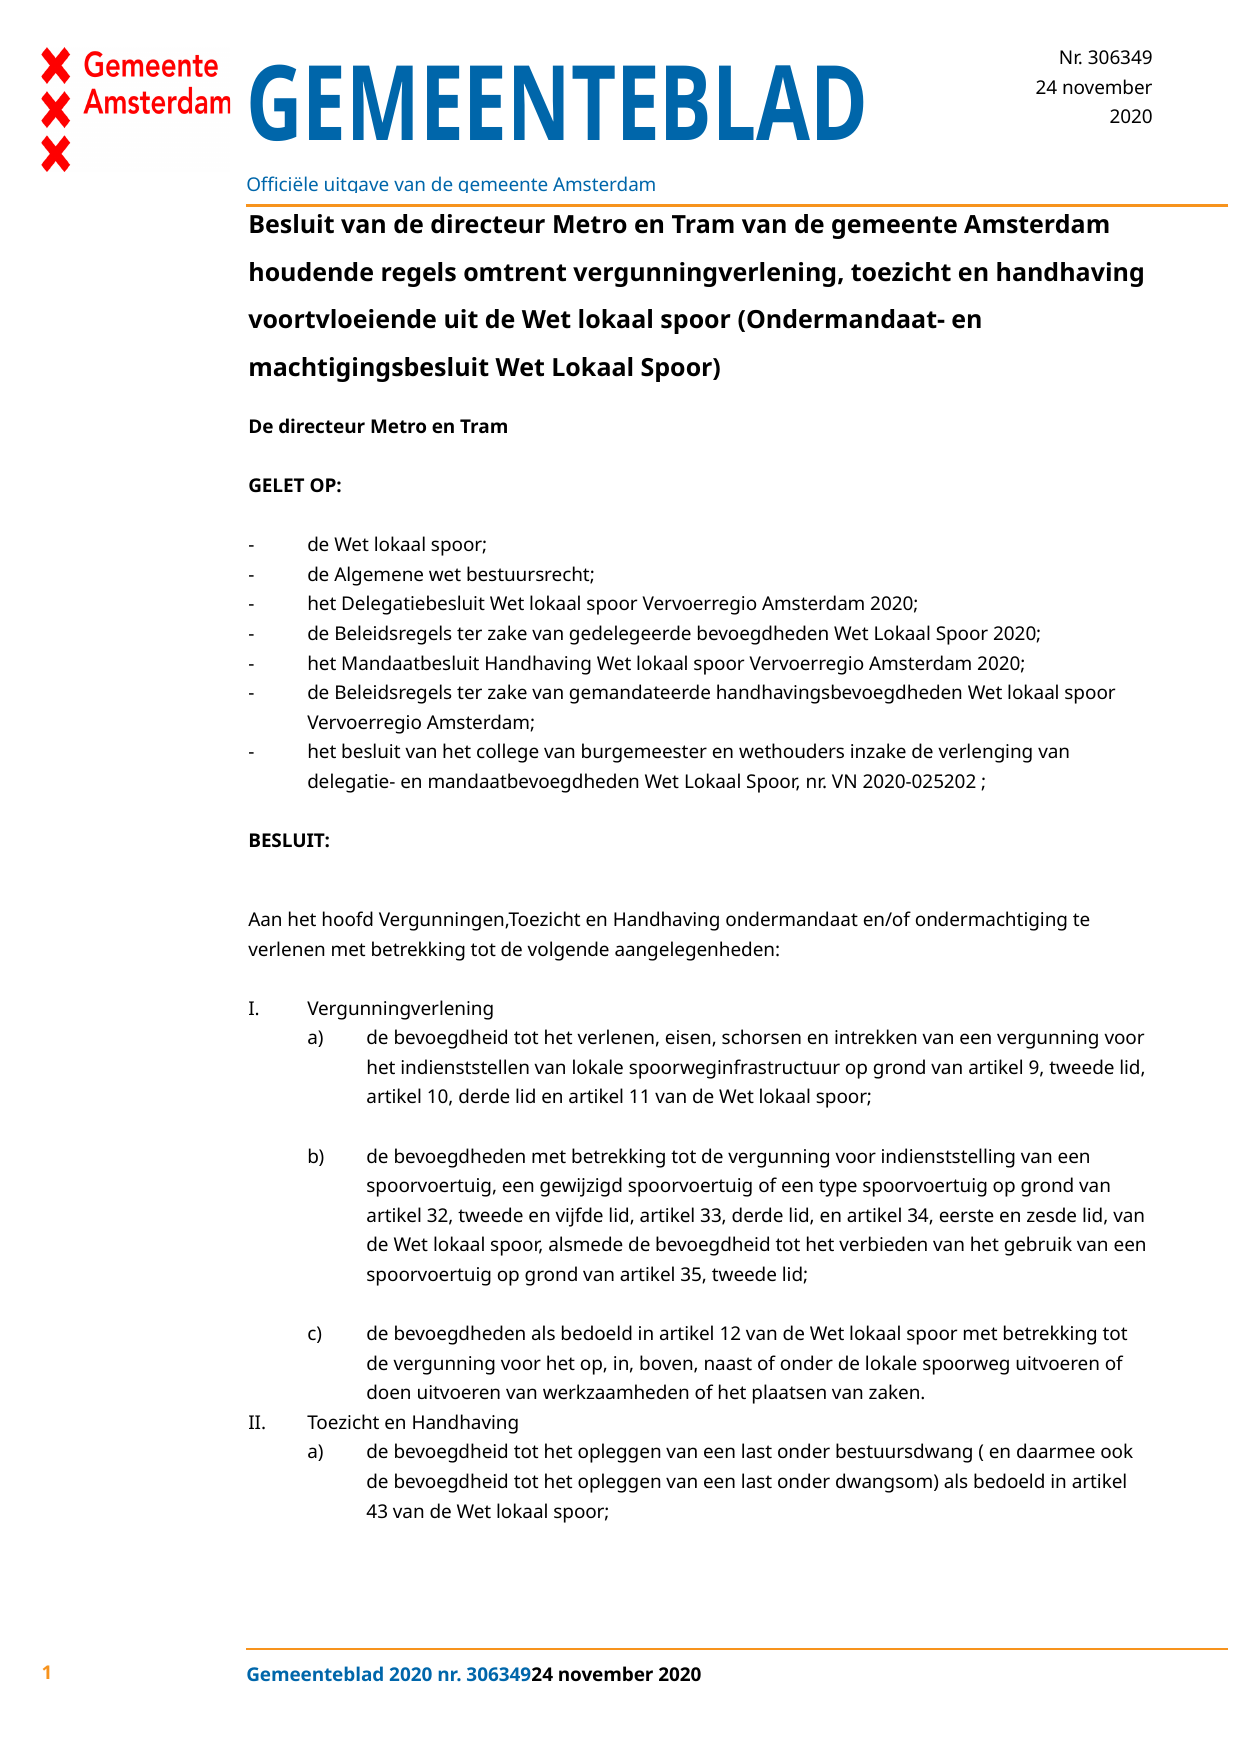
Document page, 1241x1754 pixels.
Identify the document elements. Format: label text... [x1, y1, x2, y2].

list de Beleidsregels ter zake van gedelegeerde bevoegdheden Wet Lokaal Spoor 2020; [248, 620, 1152, 646]
list de bevoegdheid tot het verlenen, eisen, schorsen en intrekken van een vergunning voor het indienststellen van lokale spoorweginfrastructuur op grond van artikel 9, tweede lid, artikel 10, derde lid en artikel 11 van de Wet lokaal spoor; [307, 1024, 1152, 1109]
text BESLUIT: [248, 827, 1152, 853]
list de Wet lokaal spoor; [248, 531, 1152, 557]
text De directeur Metro en Tram [248, 413, 1152, 439]
list Toezicht en Handhaving [248, 1409, 1152, 1435]
list de bevoegdheid tot het opleggen van een last onder bestuursdwang ( en daarmee ook de bevoegdheid tot het opleggen van een last onder dwangsom) als bedoeld in artikel 43 van de Wet lokaal spoor; [307, 1439, 1152, 1523]
text Besluit van de directeur Metro en Tram van de gemeente Amsterdam houdende regels omtrent vergunningverlening, toezicht en handhaving voortvloeiende uit de Wet lokaal spoor (Ondermandaat- en machtigingsbesluit Wet Lokaal Spoor) [248, 207, 1152, 384]
picture [41, 47, 231, 172]
list de Algemene wet bestuursrecht; [248, 561, 1152, 587]
list Vergunningverlening [248, 995, 1152, 1021]
list het Mandaatbesluit Handhaving Wet lokaal spoor Vervoerregio Amsterdam 2020; [248, 650, 1152, 676]
list de bevoegdheden met betrekking tot de vergunning voor indienststelling van een spoorvoertuig, een gewijzigd spoorvoertuig of een type spoorvoertuig op grond van artikel 32, tweede en vijfde lid, artikel 33, derde lid, en artikel 34, eerste en zesde lid, van de Wet lokaal spoor, alsmede de bevoegdheid tot het verbieden van het gebruik van een spoorvoertuig op grond van artikel 35, tweede lid; [307, 1143, 1152, 1287]
list het Delegatiebesluit Wet lokaal spoor Vervoerregio Amsterdam 2020; [248, 591, 1152, 616]
text GELET OP: [248, 472, 1152, 498]
text Aan het hoofd Vergunningen,Toezicht en Handhaving ondermandaat en/of ondermachtiging te verlenen met betrekking tot de volgende aangelegenheden: [248, 906, 1152, 961]
list de Beleidsregels ter zake van gemandateerde handhavingsbevoegdheden Wet lokaal spoor Vervoerregio Amsterdam; [248, 679, 1152, 735]
list het besluit van het college van burgemeester en wethouders inzake de verlenging van delegatie- en mandaatbevoegdheden Wet Lokaal Spoor, nr. VN 2020-025202 ; [248, 738, 1152, 794]
list de bevoegdheden als bedoeld in artikel 12 van de Wet lokaal spoor met betrekking tot de vergunning voor het op, in, boven, naast of onder de lokale spoorweg uitvoeren of doen uitvoeren van werkzaamheden of het plaatsen van zaken. [307, 1320, 1152, 1405]
